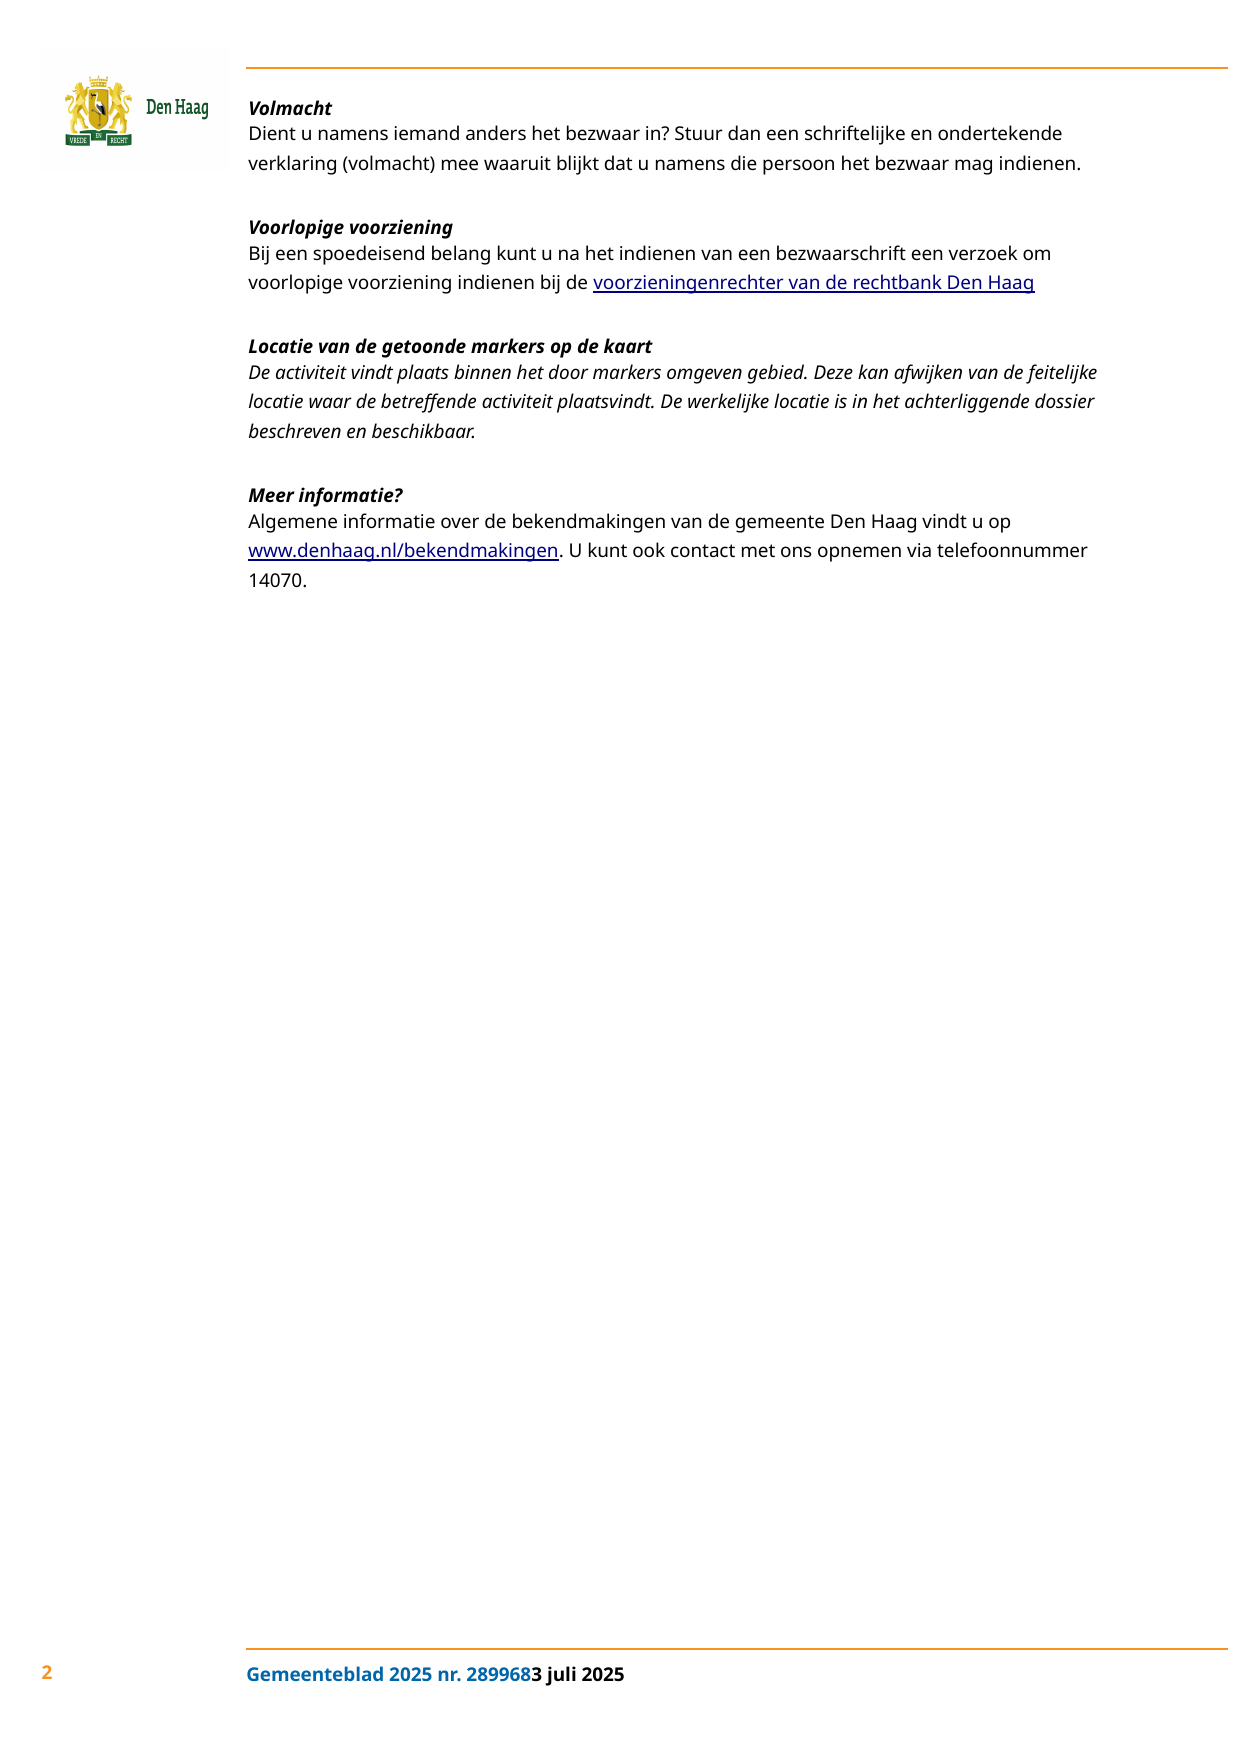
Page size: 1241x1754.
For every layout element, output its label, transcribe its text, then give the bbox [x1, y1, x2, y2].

text Bij een spoedeisend belang kunt u na het indienen van een bezwaarschrift een verzoek om voorlopige voorziening indienen bij de voorzieningenrechter van de rechtbank Den Haag [248, 240, 1152, 295]
text Dient u namens iemand anders het bezwaar in? Stuur dan een schriftelijke en ondertekende verklaring (volmacht) mee waaruit blijkt dat u namens die persoon het bezwaar mag indienen. [248, 121, 1152, 176]
text Locatie van de getoonde markers op de kaart [248, 333, 1152, 359]
text Algemene informatie over de bekendmakingen van de gemeente Den Haag vindt u op www.denhaag.nl/bekendmakingen. U kunt ook contact met ons opnemen via telefoonnummer 14070. [248, 508, 1152, 593]
text Meer informatie? [248, 482, 1152, 508]
text Volmacht [248, 95, 1152, 121]
text Voorlopige voorziening [248, 214, 1152, 240]
text De activiteit vindt plaats binnen het door markers omgeven gebied. Deze kan afwijken van de feitelijke locatie waar de betreffende activiteit plaatsvindt. De werkelijke locatie is in het achterliggende dossier beschreven en beschikbaar. [248, 359, 1152, 444]
picture [41, 47, 231, 172]
